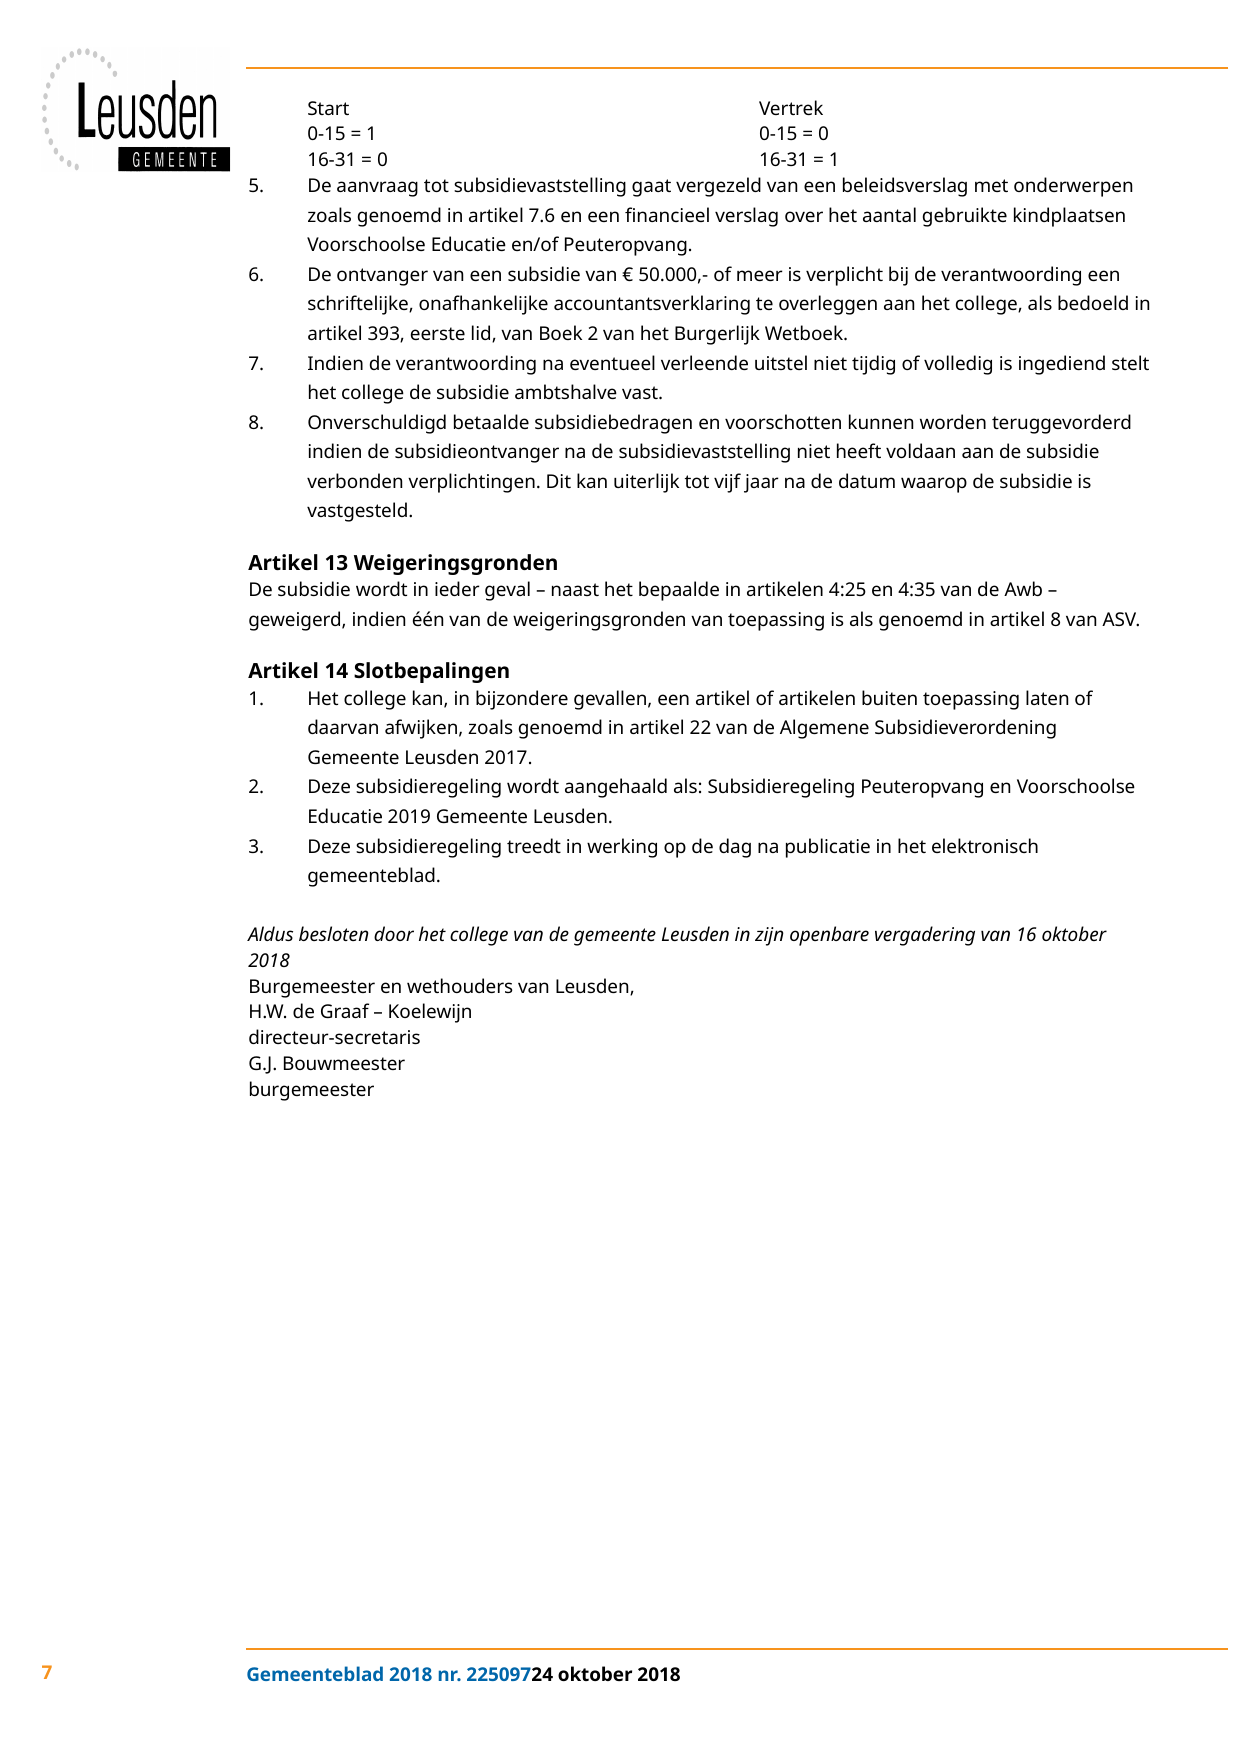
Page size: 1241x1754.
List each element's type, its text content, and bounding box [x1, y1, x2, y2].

list De aanvraag tot subsidievaststelling gaat vergezeld van een beleidsverslag met onderwerpen zoals genoemd in artikel 7.6 en een financieel verslag over het aantal gebruikte kindplaatsen Voorschoolse Educatie en/of Peuteropvang. [248, 172, 1152, 257]
text De subsidie wordt in ieder geval – naast het bepaalde in artikelen 4:25 en 4:35 van de Awb – geweigerd, indien één van de weigeringsgronden van toepassing is als genoemd in artikel 8 van ASV. [248, 576, 1152, 632]
table_header Vertrek [759, 95, 1211, 121]
text burgemeester [248, 1076, 1152, 1102]
list De ontvanger van een subsidie van € 50.000,- of meer is verplicht bij de verantwoording een schriftelijke, onafhankelijke accountantsverklaring te overleggen aan het college, als bedoeld in artikel 393, eerste lid, van Boek 2 van het Burgerlijk Wetboek. [248, 261, 1152, 346]
list Indien de verantwoording na eventueel verleende uitstel niet tijdig of volledig is ingediend stelt het college de subsidie ambtshalve vast. [248, 350, 1152, 405]
table_cell 0-15 = 0 [759, 121, 1211, 146]
picture [41, 47, 231, 172]
list Onverschuldigd betaalde subsidiebedragen en voorschotten kunnen worden teruggevorderd indien de subsidieontvanger na de subsidievaststelling niet heeft voldaan aan de subsidie verbonden verplichtingen. Dit kan uiterlijk tot vijf jaar na de datum waarop de subsidie is vastgesteld. [248, 409, 1152, 523]
text directeur-secretaris [248, 1024, 1152, 1050]
table_cell 16-31 = 0 [307, 146, 759, 172]
table_cell 16-31 = 1 [759, 146, 1211, 172]
text Artikel 14 Slotbepalingen [248, 656, 1152, 685]
text H.W. de Graaf – Koelewijn [248, 999, 1152, 1024]
text Aldus besloten door het college van de gemeente Leusden in zijn openbare vergadering van 16 oktober 2018 [248, 922, 1152, 973]
text G.J. Bouwmeester [248, 1050, 1152, 1076]
table_cell 0-15 = 1 [307, 121, 759, 146]
list Deze subsidieregeling treedt in werking op de dag na publicatie in het elektronisch gemeenteblad. [248, 833, 1152, 888]
table_header Start [307, 95, 759, 121]
text Artikel 13 Weigeringsgronden [248, 548, 1152, 576]
list Het college kan, in bijzondere gevallen, een artikel of artikelen buiten toepassing laten of daarvan afwijken, zoals genoemd in artikel 22 van de Algemene Subsidieverordening Gemeente Leusden 2017. [248, 685, 1152, 770]
text Burgemeester en wethouders van Leusden, [248, 973, 1152, 999]
list Deze subsidieregeling wordt aangehaald als: Subsidieregeling Peuteropvang en Voorschoolse Educatie 2019 Gemeente Leusden. [248, 774, 1152, 829]
